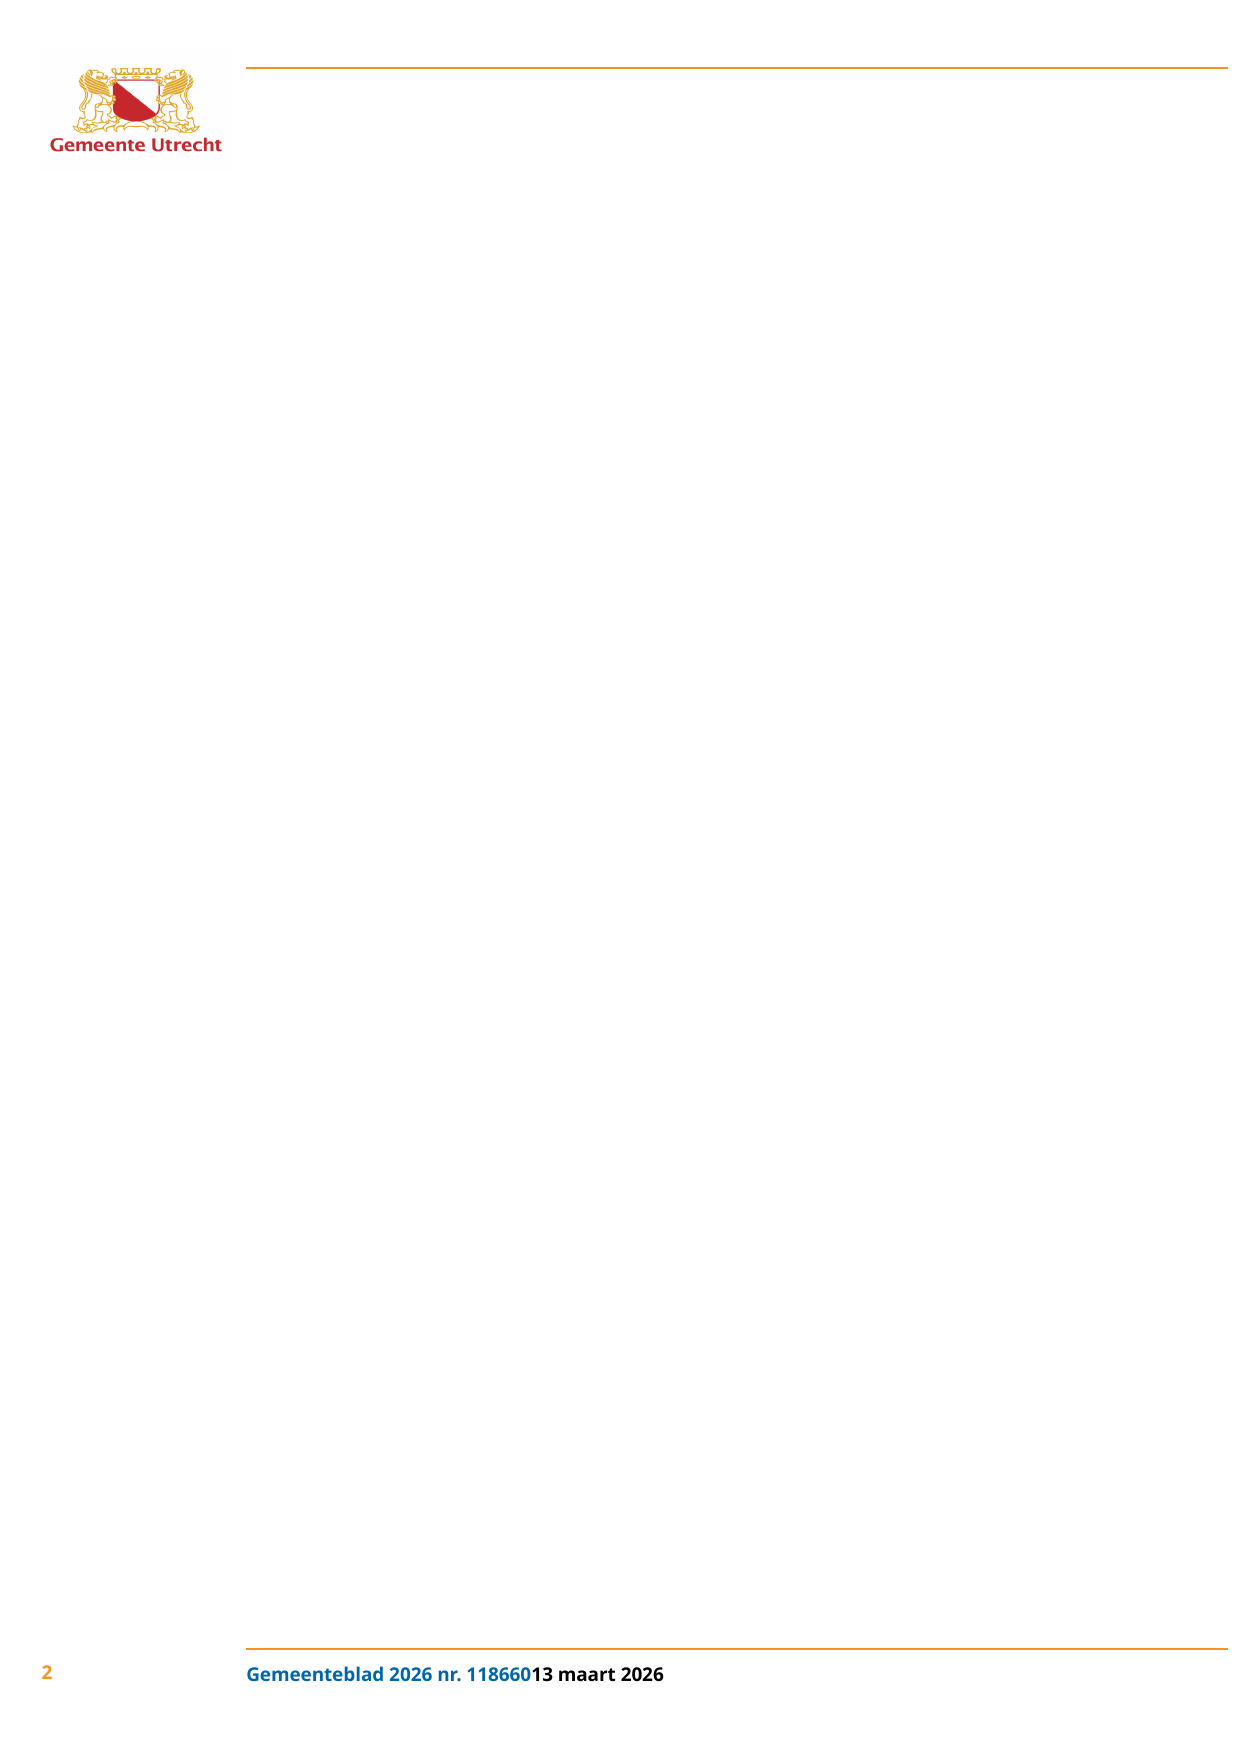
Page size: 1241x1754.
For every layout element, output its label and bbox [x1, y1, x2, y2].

picture [41, 47, 231, 172]
